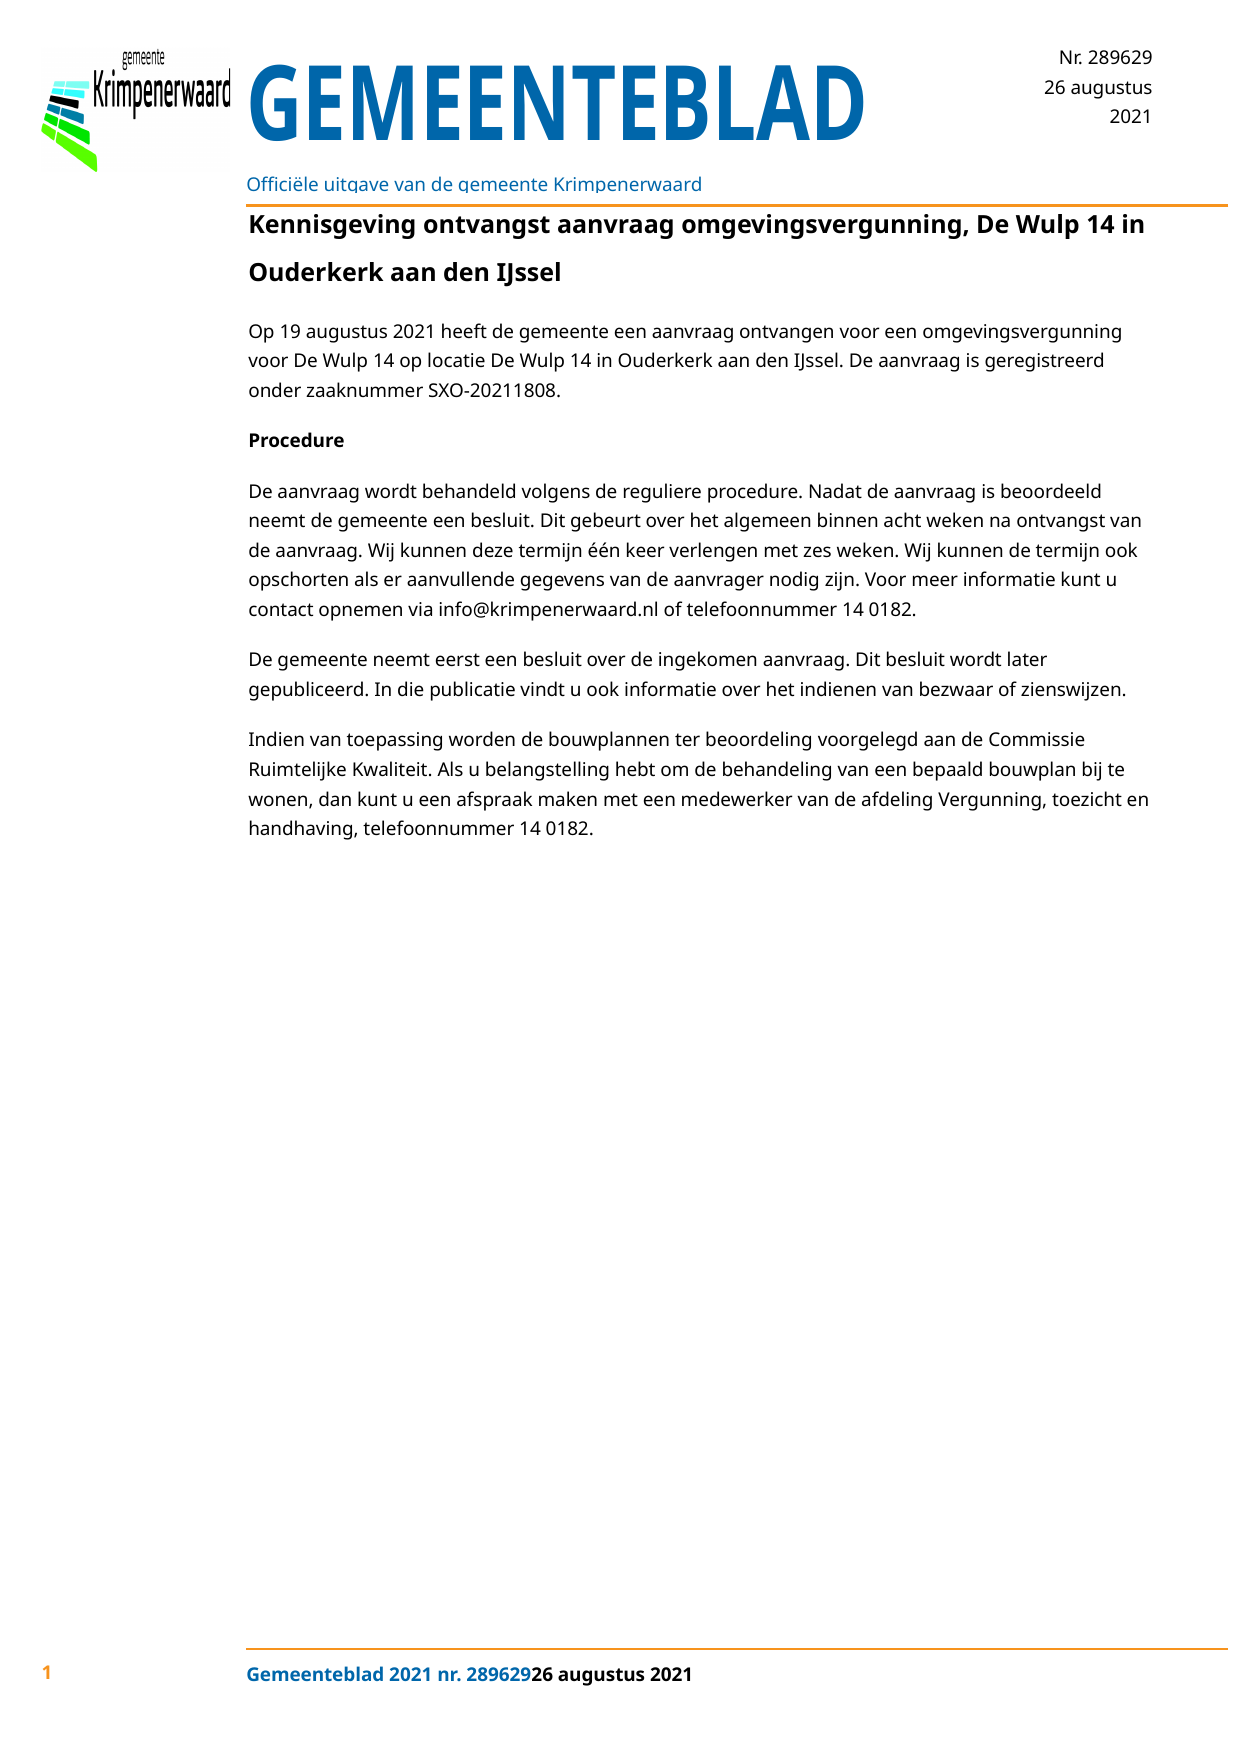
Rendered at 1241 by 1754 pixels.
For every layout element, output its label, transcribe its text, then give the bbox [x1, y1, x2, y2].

text Procedure [248, 427, 1152, 453]
text Op 19 augustus 2021 heeft de gemeente een aanvraag ontvangen voor een omgevingsvergunning voor De Wulp 14 op locatie De Wulp 14 in Ouderkerk aan den IJssel. De aanvraag is geregistreerd onder zaaknummer SXO-20211808. [248, 318, 1152, 403]
picture [41, 47, 231, 172]
text Kennisgeving ontvangst aanvraag omgevingsvergunning, De Wulp 14 in Ouderkerk aan den IJssel [248, 207, 1152, 288]
text Indien van toepassing worden de bouwplannen ter beoordeling voorgelegd aan de Commissie Ruimtelijke Kwaliteit. Als u belangstelling hebt om de behandeling van een bepaald bouwplan bij te wonen, dan kunt u een afspraak maken met een medewerker van de afdeling Vergunning, toezicht en handhaving, telefoonnummer 14 0182. [248, 727, 1152, 841]
text De aanvraag wordt behandeld volgens de reguliere procedure. Nadat de aanvraag is beoordeeld neemt de gemeente een besluit. Dit gebeurt over het algemeen binnen acht weken na ontvangst van de aanvraag. Wij kunnen deze termijn één keer verlengen met zes weken. Wij kunnen de termijn ook opschorten als er aanvullende gegevens van de aanvrager nodig zijn. Voor meer informatie kunt u contact opnemen via info@krimpenerwaard.nl of telefoonnummer 14 0182. [248, 478, 1152, 622]
text De gemeente neemt eerst een besluit over de ingekomen aanvraag. Dit besluit wordt later gepubliceerd. In die publicatie vindt u ook informatie over het indienen van bezwaar of zienswijzen. [248, 647, 1152, 702]
